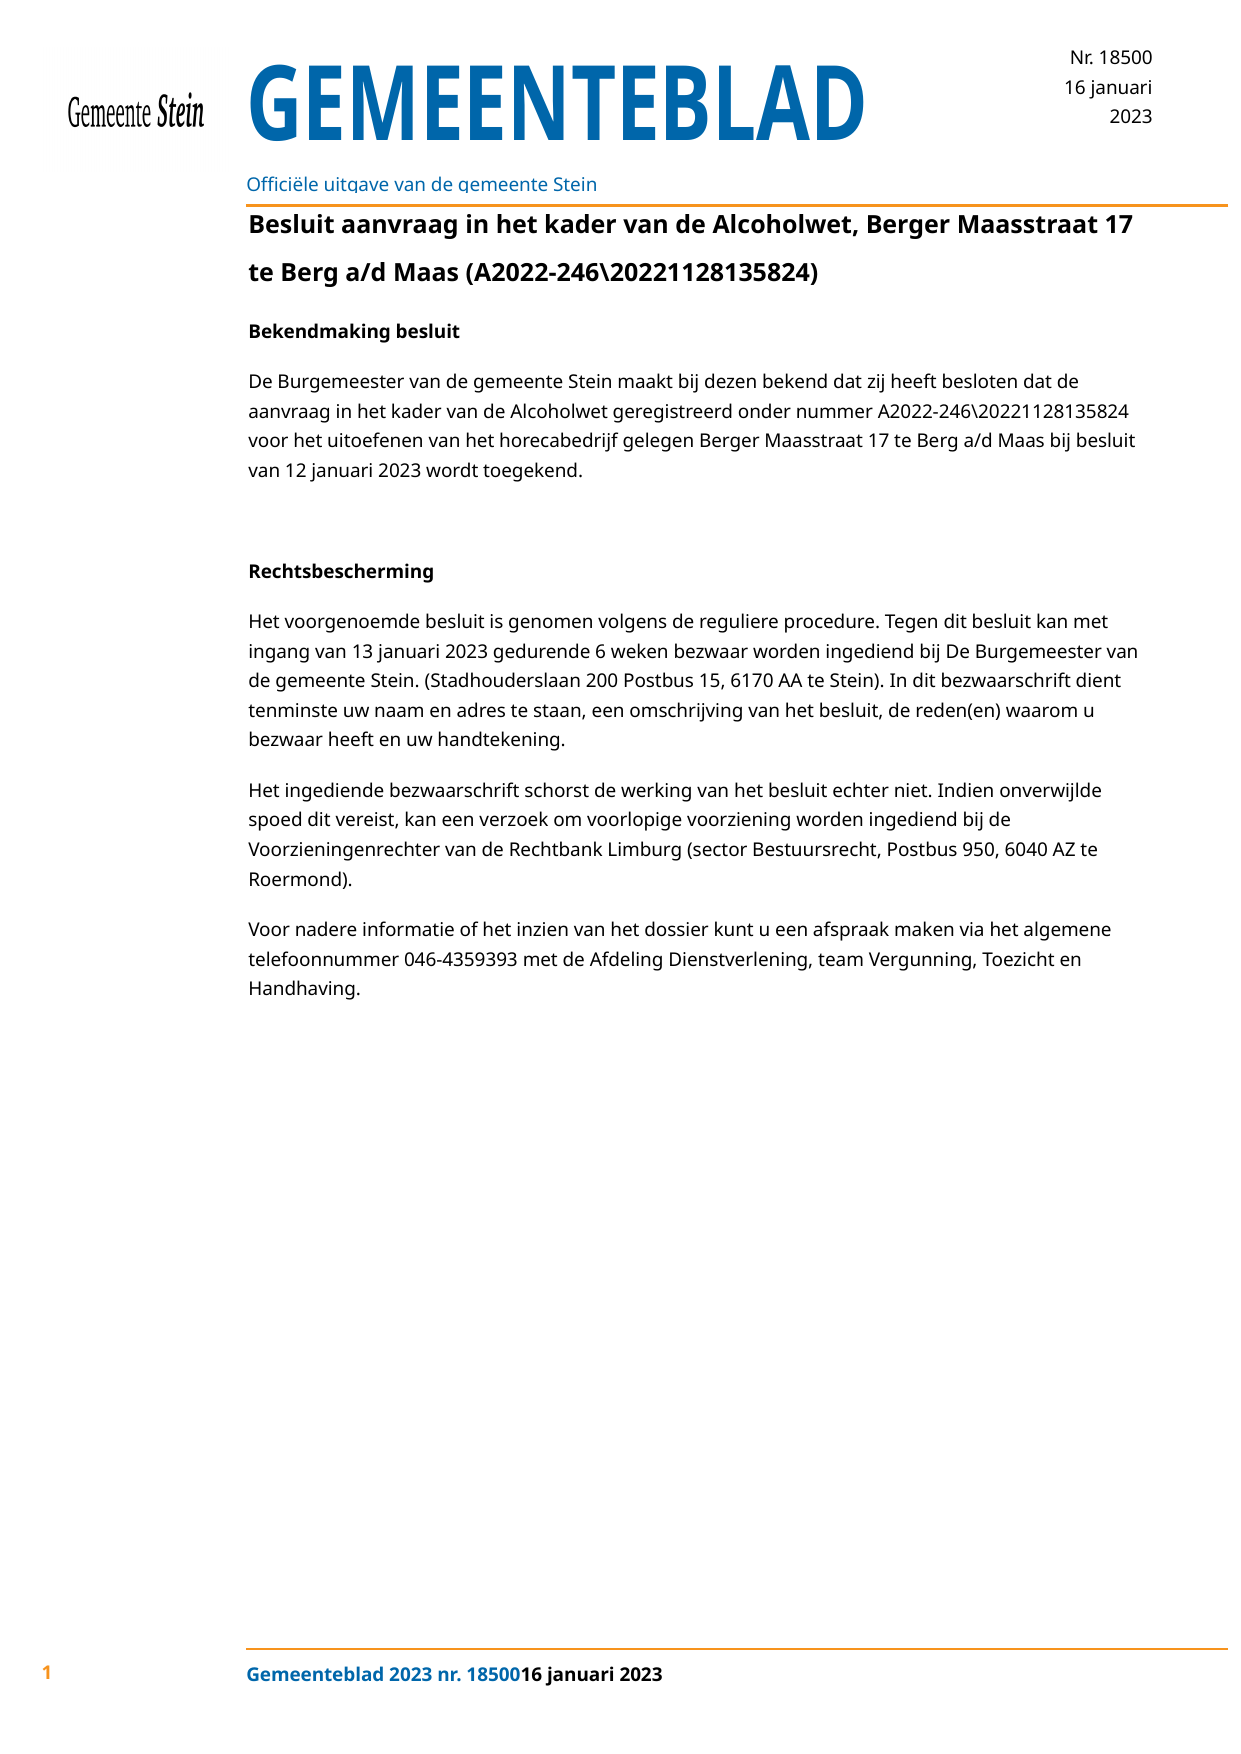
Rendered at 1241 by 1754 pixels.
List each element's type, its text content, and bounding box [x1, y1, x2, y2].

text Bekendmaking besluit [248, 318, 1152, 344]
text Besluit aanvraag in het kader van de Alcoholwet, Berger Maasstraat 17 te Berg a/d Maas (A2022-246\20221128135824) [248, 207, 1152, 288]
text De Burgemeester van de gemeente Stein maakt bij dezen bekend dat zij heeft besloten dat de aanvraag in het kader van de Alcoholwet geregistreerd onder nummer A2022-246\20221128135824 voor het uitoefenen van het horecabedrijf gelegen Berger Maasstraat 17 te Berg a/d Maas bij besluit van 12 januari 2023 wordt toegekend. [248, 368, 1152, 483]
text Rechtsbescherming [248, 558, 1152, 584]
text Het ingediende bezwaarschrift schorst de werking van het besluit echter niet. Indien onverwijlde spoed dit vereist, kan een verzoek om voorlopige voorziening worden ingediend bij de Voorzieningenrechter van de Rechtbank Limburg (sector Bestuursrecht, Postbus 950, 6040 AZ te Roermond). [248, 777, 1152, 892]
text Het voorgenoemde besluit is genomen volgens de reguliere procedure. Tegen dit besluit kan met ingang van 13 januari 2023 gedurende 6 weken bezwaar worden ingediend bij De Burgemeester van de gemeente Stein. (Stadhouderslaan 200 Postbus 15, 6170 AA te Stein). In dit bezwaarschrift dient tenminste uw naam en adres te staan, een omschrijving van het besluit, de reden(en) waarom u bezwaar heeft en uw handtekening. [248, 608, 1152, 752]
picture [41, 47, 231, 172]
text Voor nadere informatie of het inzien van het dossier kunt u een afspraak maken via het algemene telefoonnummer 046-4359393 met de Afdeling Dienstverlening, team Vergunning, Toezicht en Handhaving. [248, 916, 1152, 1001]
